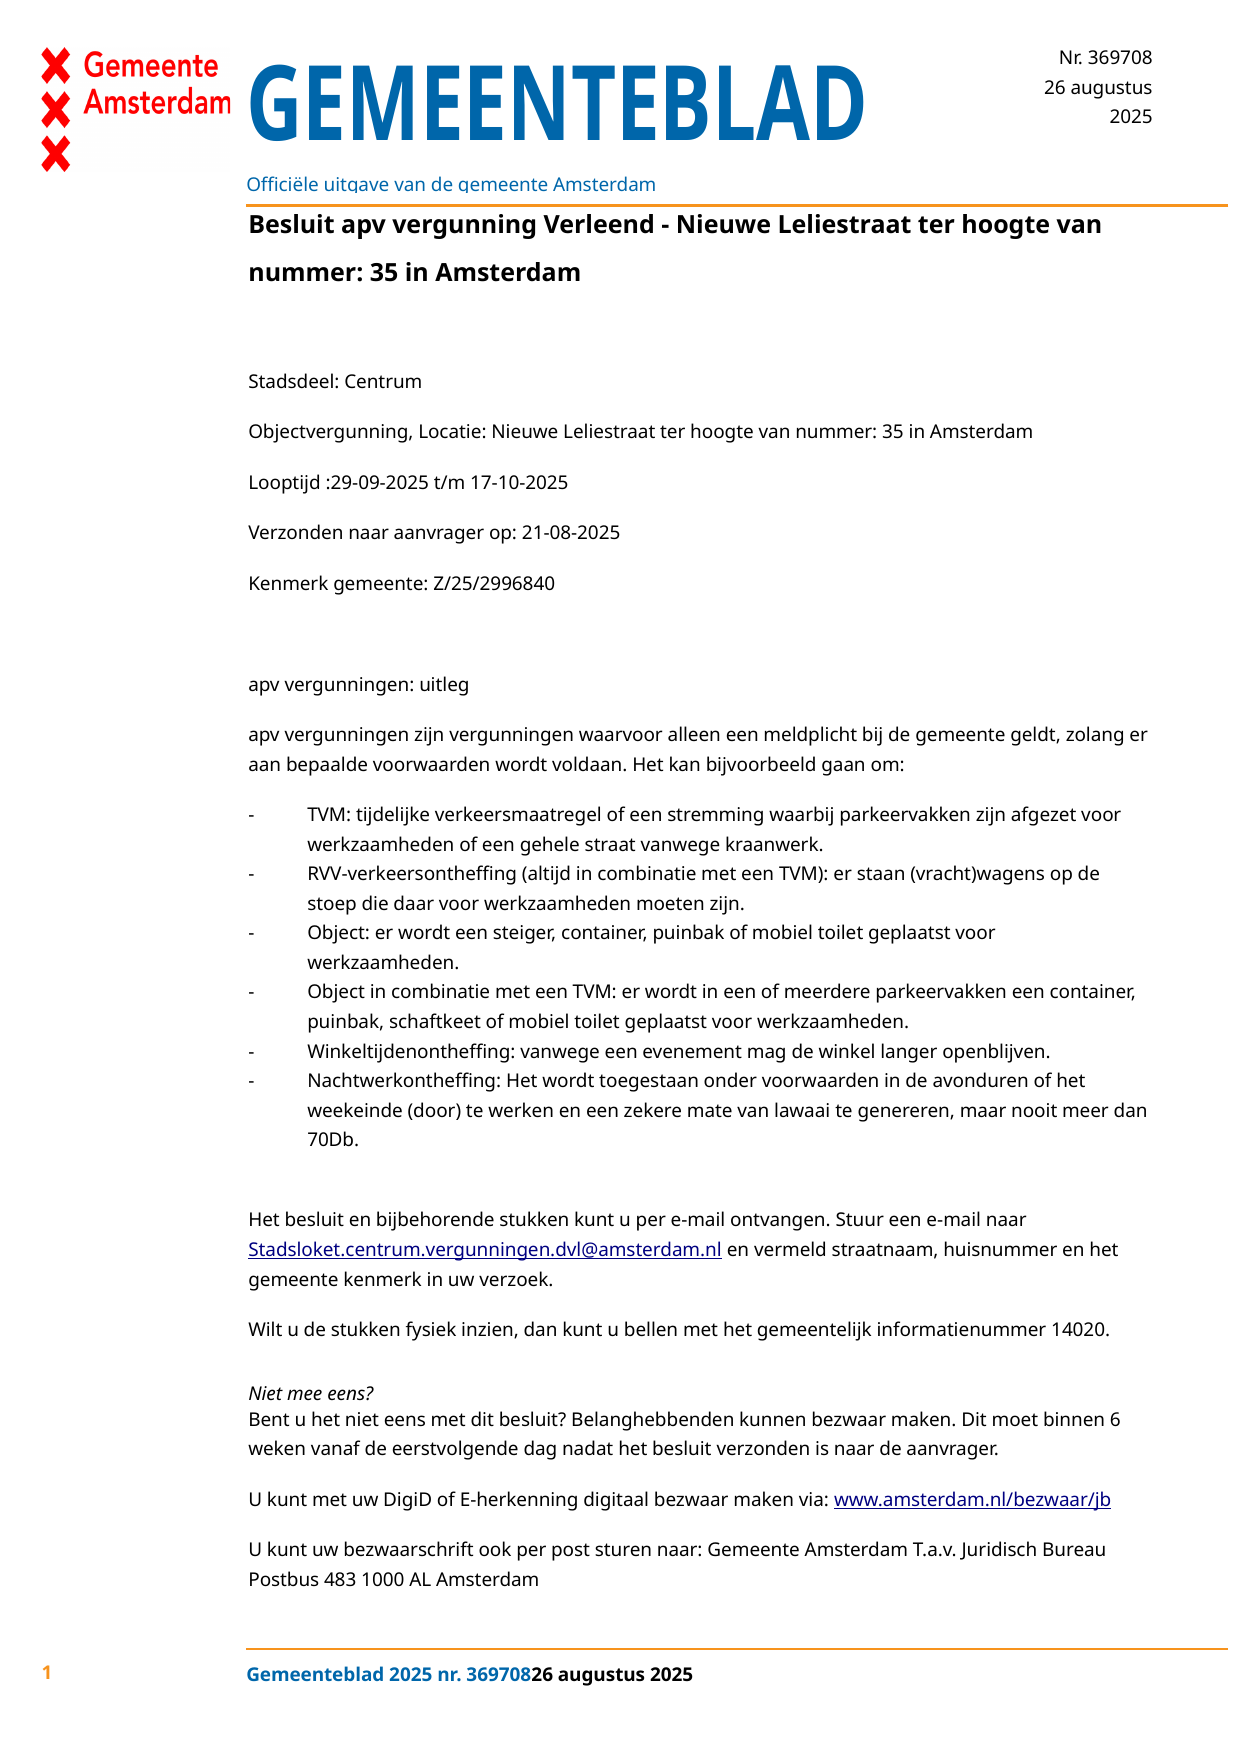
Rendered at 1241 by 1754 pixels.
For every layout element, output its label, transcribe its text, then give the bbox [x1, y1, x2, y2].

list Object in combinatie met een TVM: er wordt in een of meerdere parkeervakken een container, puinbak, schaftkeet of mobiel toilet geplaatst voor werkzaamheden. [248, 979, 1152, 1034]
text U kunt met uw DigiD of E-herkenning digitaal bezwaar maken via: www.amsterdam.nl/bezwaar/jb [248, 1486, 1152, 1512]
list Nachtwerkontheffing: Het wordt toegestaan onder voorwaarden in de avonduren of het weekeinde (door) te werken en een zekere mate van lawaai te genereren, maar nooit meer dan 70Db. [248, 1067, 1152, 1152]
text Besluit apv vergunning Verleend - Nieuwe Leliestraat ter hoogte van nummer: 35 in Amsterdam [248, 207, 1152, 288]
text Looptijd :29-09-2025 t/m 17-10-2025 [248, 469, 1152, 495]
text Bent u het niet eens met dit besluit? Belanghebbenden kunnen bezwaar maken. Dit moet binnen 6 weken vanaf de eerstvolgende dag nadat het besluit verzonden is naar de aanvrager. [248, 1406, 1152, 1461]
picture [41, 47, 231, 172]
text Stadsdeel: Centrum [248, 368, 1152, 394]
text Niet mee eens? [248, 1380, 1152, 1406]
text apv vergunningen zijn vergunningen waarvoor alleen een meldplicht bij de gemeente geldt, zolang er aan bepaalde voorwaarden wordt voldaan. Het kan bijvoorbeeld gaan om: [248, 721, 1152, 777]
text Kenmerk gemeente: Z/25/2996840 [248, 570, 1152, 596]
text Het besluit en bijbehorende stukken kunt u per e-mail ontvangen. Stuur een e-mail naar Stadsloket.centrum.vergunningen.dvl@amsterdam.nl en vermeld straatnaam, huisnummer en het gemeente kenmerk in uw verzoek. [248, 1207, 1152, 1292]
text U kunt uw bezwaarschrift ook per post sturen naar: Gemeente Amsterdam T.a.v. Juridisch Bureau Postbus 483 1000 AL Amsterdam [248, 1536, 1152, 1592]
text Verzonden naar aanvrager op: 21-08-2025 [248, 519, 1152, 545]
list Winkeltijdenontheffing: vanwege een evenement mag de winkel langer openblijven. [248, 1038, 1152, 1064]
text apv vergunningen: uitleg [248, 671, 1152, 697]
text Objectvergunning, Locatie: Nieuwe Leliestraat ter hoogte van nummer: 35 in Amsterdam [248, 419, 1152, 444]
list RVV-verkeersontheffing (altijd in combinatie met een TVM): er staan (vracht)wagens op de stoep die daar voor werkzaamheden moeten zijn. [248, 860, 1152, 916]
list Object: er wordt een steiger, container, puinbak of mobiel toilet geplaatst voor werkzaamheden. [248, 919, 1152, 975]
list TVM: tijdelijke verkeersmaatregel of een stremming waarbij parkeervakken zijn afgezet voor werkzaamheden of een gehele straat vanwege kraanwerk. [248, 801, 1152, 857]
text Wilt u de stukken fysiek inzien, dan kunt u bellen met het gemeentelijk informatienummer 14020. [248, 1316, 1152, 1342]
